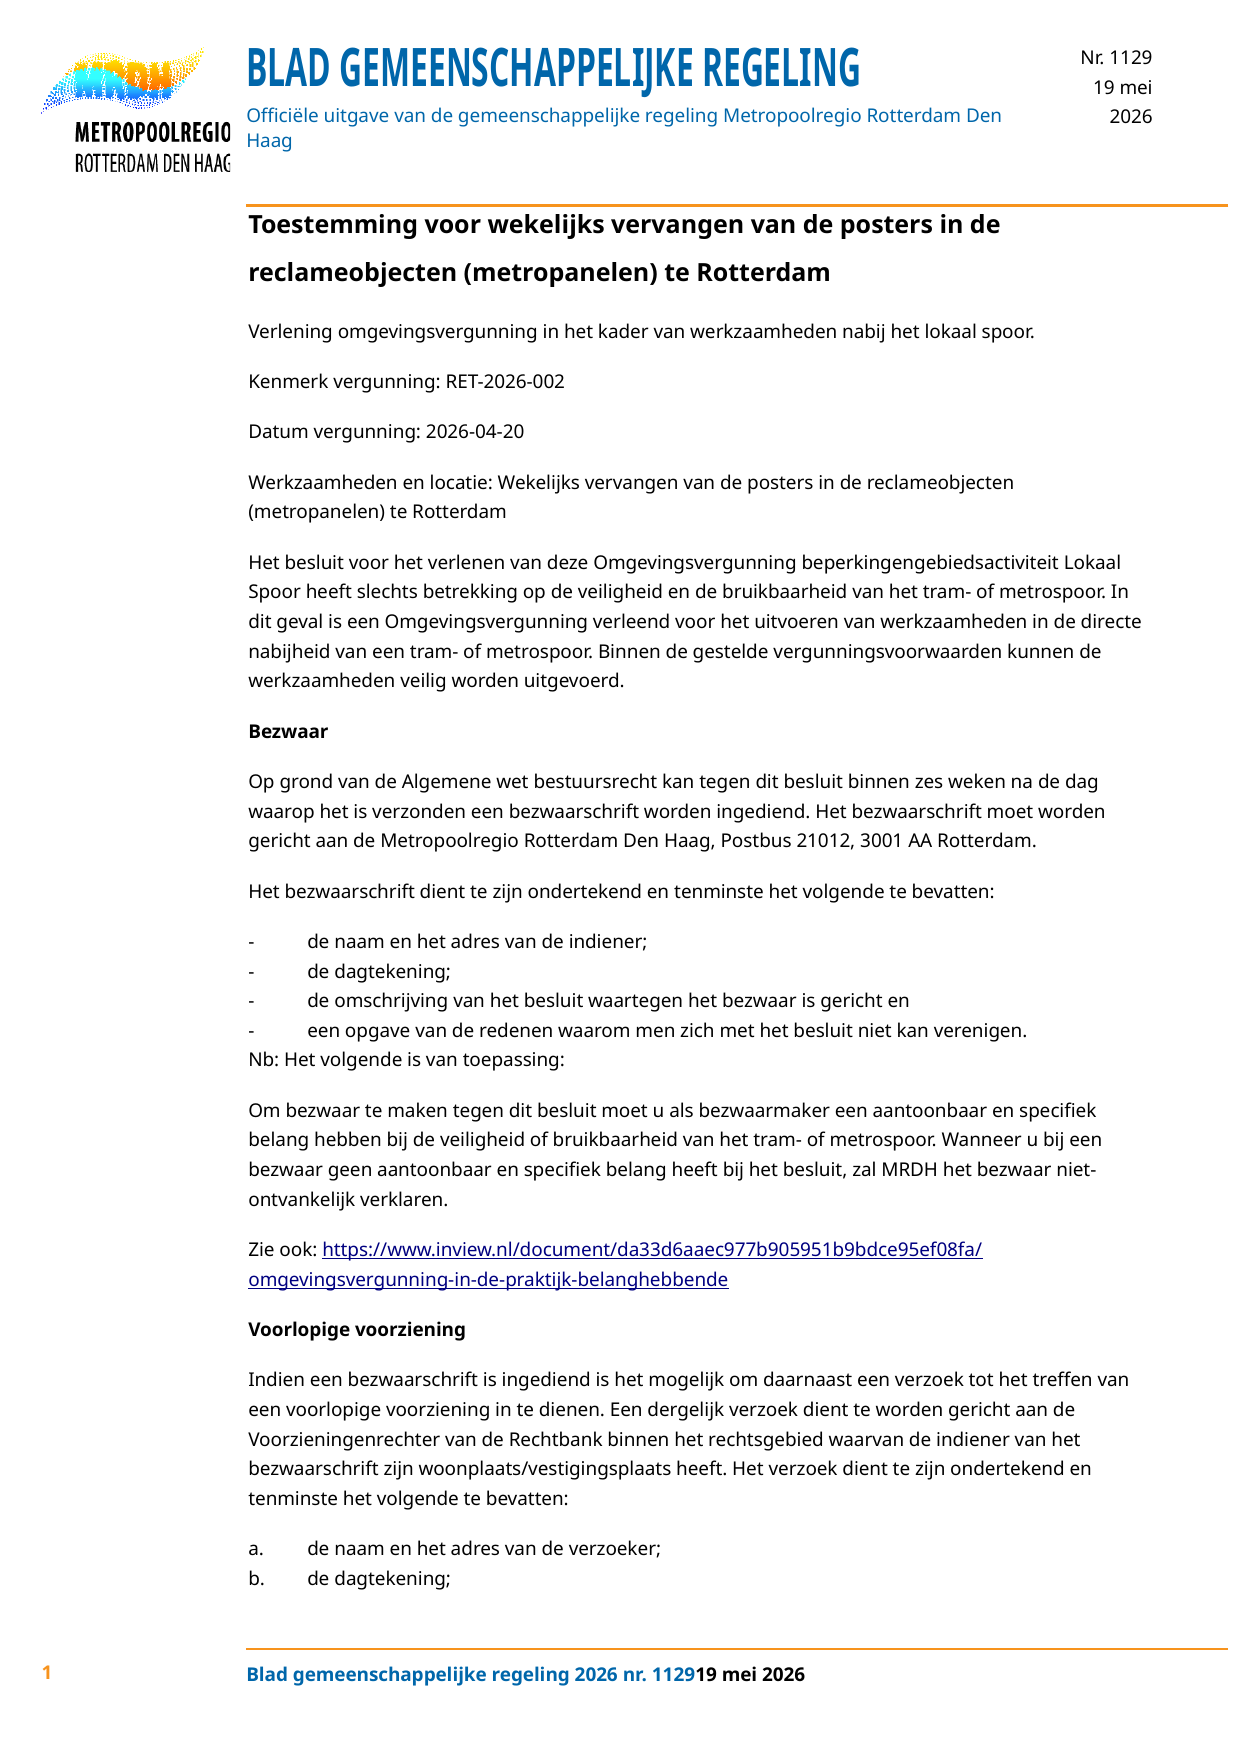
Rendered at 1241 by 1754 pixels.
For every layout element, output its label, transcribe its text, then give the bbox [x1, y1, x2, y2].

text Om bezwaar te maken tegen dit besluit moet u als bezwaarmaker een aantoonbaar en specifiek belang hebben bij de veiligheid of bruikbaarheid van het tram- of metrospoor. Wanneer u bij een bezwaar geen aantoonbaar en specifiek belang heeft bij het besluit, zal MRDH het bezwaar niet-ontvankelijk verklaren. [248, 1097, 1152, 1212]
list de naam en het adres van de indiener; [248, 928, 1152, 954]
text Het besluit voor het verlenen van deze Omgevingsvergunning beperkingengebiedsactiviteit Lokaal Spoor heeft slechts betrekking op de veiligheid en de bruikbaarheid van het tram- of metrospoor. In dit geval is een Omgevingsvergunning verleend voor het uitvoeren van werkzaamheden in de directe nabijheid van een tram- of metrospoor. Binnen de gestelde vergunningsvoorwaarden kunnen de werkzaamheden veilig worden uitgevoerd. [248, 549, 1152, 693]
text Het bezwaarschrift dient te zijn ondertekend en tenminste het volgende te bevatten: [248, 878, 1152, 904]
text Voorlopige voorziening [248, 1316, 1152, 1342]
text Datum vergunning: 2026-04-20 [248, 419, 1152, 444]
picture [41, 47, 231, 172]
list de dagtekening; [248, 1565, 1152, 1591]
text Toestemming voor wekelijks vervangen van de posters in de reclameobjecten (metropanelen) te Rotterdam [248, 207, 1152, 288]
text Werkzaamheden en locatie: Wekelijks vervangen van de posters in de reclameobjecten (metropanelen) te Rotterdam [248, 469, 1152, 524]
list de dagtekening; [248, 958, 1152, 984]
text Bezwaar [248, 718, 1152, 744]
text Kenmerk vergunning: RET-2026-002 [248, 368, 1152, 394]
list de naam en het adres van de verzoeker; [248, 1535, 1152, 1561]
text Verlening omgevingsvergunning in het kader van werkzaamheden nabij het lokaal spoor. [248, 318, 1152, 344]
text Nb: Het volgende is van toepassing: [248, 1047, 1152, 1072]
text Zie ook: https://www.inview.nl/document/da33d6aaec977b905951b9bdce95ef08fa/omgevingsvergunning-in-de-praktijk-belanghebbende [248, 1236, 1152, 1292]
text Indien een bezwaarschrift is ingediend is het mogelijk om daarnaast een verzoek tot het treffen van een voorlopige voorziening in te dienen. Een dergelijk verzoek dient te worden gericht aan de Voorzieningenrechter van de Rechtbank binnen het rechtsgebied waarvan de indiener van het bezwaarschrift zijn woonplaats/vestigingsplaats heeft. Het verzoek dient te zijn ondertekend en tenminste het volgende te bevatten: [248, 1367, 1152, 1511]
list een opgave van de redenen waarom men zich met het besluit niet kan verenigen. [248, 1017, 1152, 1043]
text Op grond van de Algemene wet bestuursrecht kan tegen dit besluit binnen zes weken na de dag waarop het is verzonden een bezwaarschrift worden ingediend. Het bezwaarschrift moet worden gericht aan de Metropoolregio Rotterdam Den Haag, Postbus 21012, 3001 AA Rotterdam. [248, 768, 1152, 853]
list de omschrijving van het besluit waartegen het bezwaar is gericht en [248, 987, 1152, 1013]
